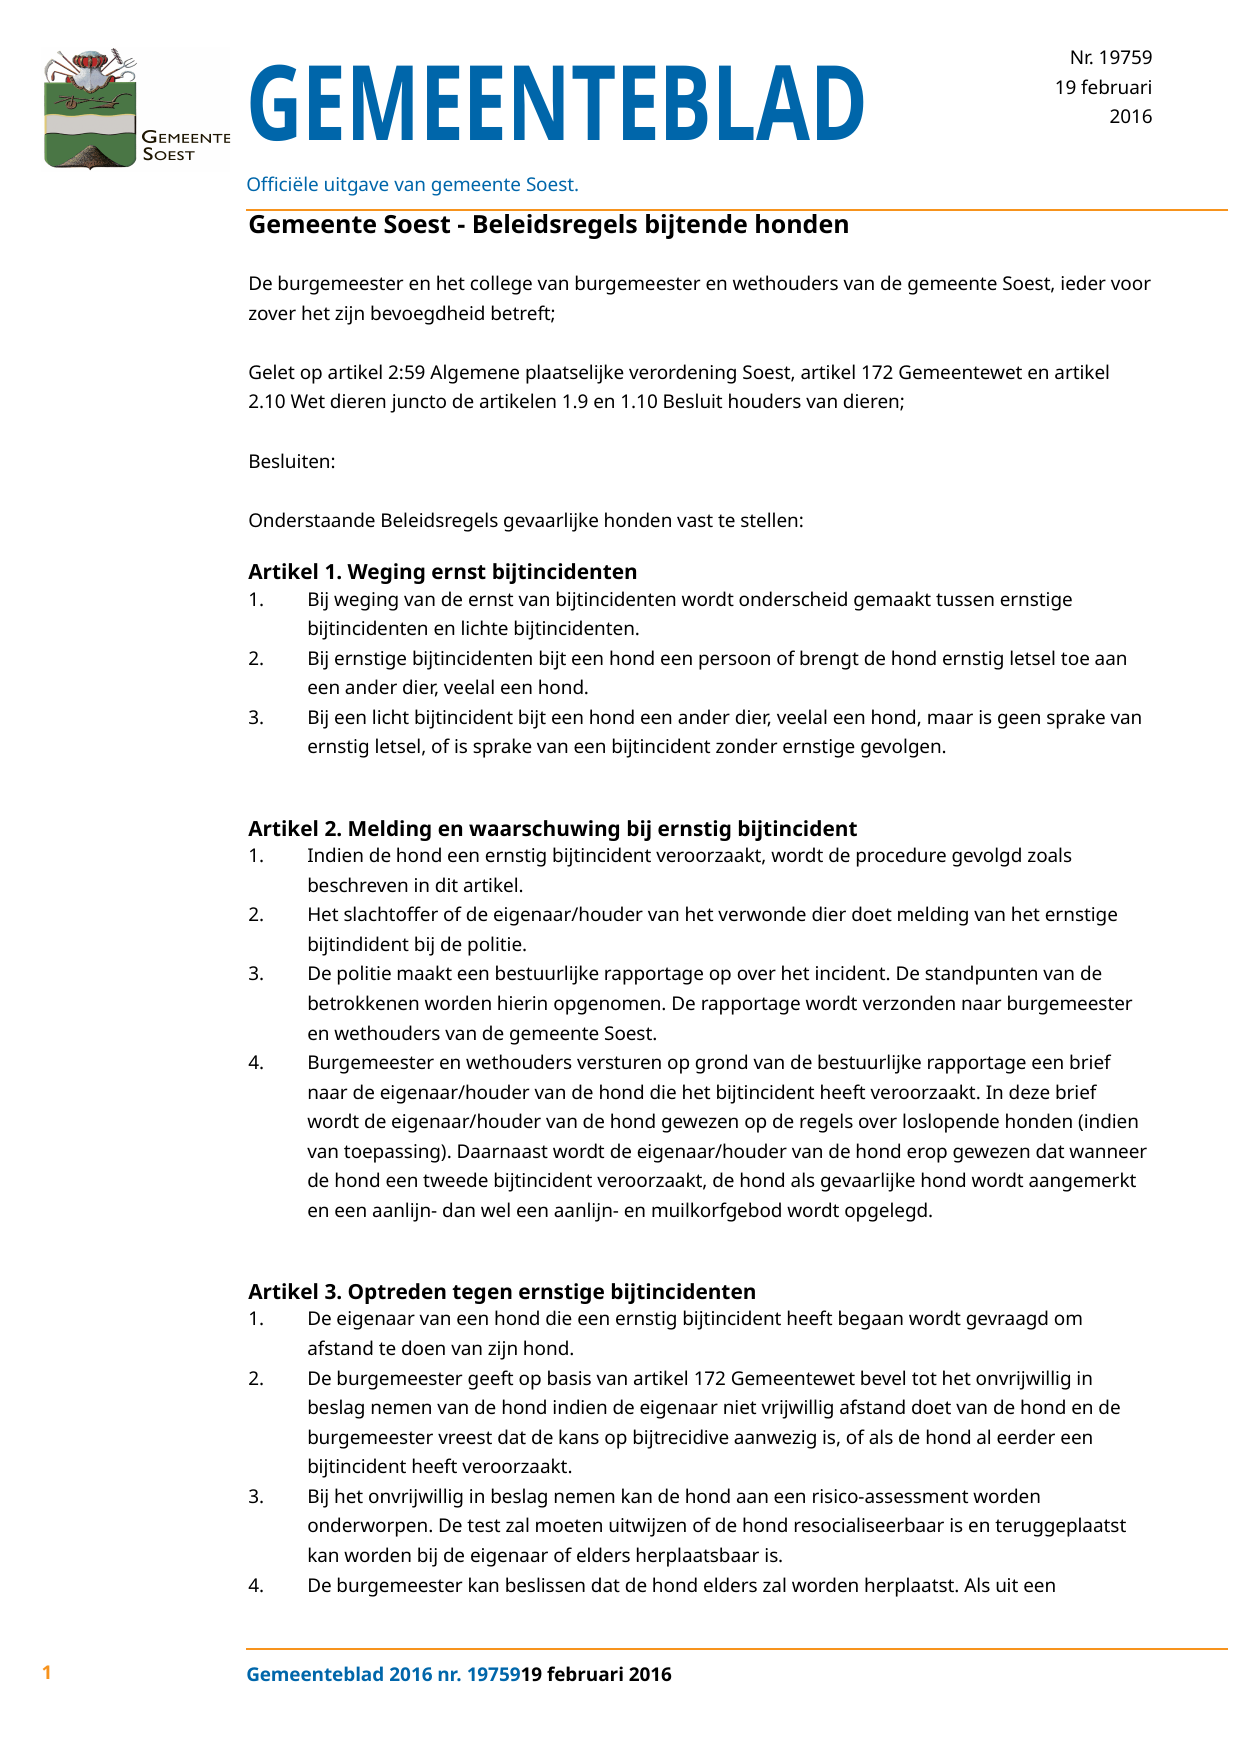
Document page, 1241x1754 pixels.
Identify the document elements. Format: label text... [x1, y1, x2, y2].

list Bij weging van de ernst van bijtincidenten wordt onderscheid gemaakt tussen ernstige bijtincidenten en lichte bijtincidenten. [248, 586, 1152, 641]
list Bij een licht bijtincident bijt een hond een ander dier, veelal een hond, maar is geen sprake van ernstig letsel, of is sprake van een bijtincident zonder ernstige gevolgen. [248, 704, 1152, 759]
text Gelet op artikel 2:59 Algemene plaatselijke verordening Soest, artikel 172 Gemeentewet en artikel 2.10 Wet dieren juncto de artikelen 1.9 en 1.10 Besluit houders van dieren; [248, 359, 1152, 414]
list De politie maakt een bestuurlijke rapportage op over het incident. De standpunten van de betrokkenen worden hierin opgenomen. De rapportage wordt verzonden naar burgemeester en wethouders van de gemeente Soest. [248, 961, 1152, 1045]
text Gemeente Soest - Beleidsregels bijtende honden [248, 211, 1152, 241]
list De eigenaar van een hond die een ernstig bijtincident heeft begaan wordt gevraagd om afstand te doen van zijn hond. [248, 1306, 1152, 1361]
text De burgemeester en het college van burgemeester en wethouders van de gemeente Soest, ieder voor zover het zijn bevoegdheid betreft; [248, 270, 1152, 326]
list Indien de hond een ernstig bijtincident veroorzaakt, wordt de procedure gevolgd zoals beschreven in dit artikel. [248, 842, 1152, 897]
list De burgemeester geeft op basis van artikel 172 Gemeentewet bevel tot het onvrijwillig in beslag nemen van de hond indien de eigenaar niet vrijwillig afstand doet van de hond en de burgemeester vreest dat de kans op bijtrecidive aanwezig is, of als de hond al eerder een bijtincident heeft veroorzaakt. [248, 1365, 1152, 1479]
list De burgemeester kan beslissen dat de hond elders zal worden herplaatst. Als uit een [248, 1572, 1152, 1598]
text Onderstaande Beleidsregels gevaarlijke honden vast te stellen: [248, 507, 1152, 533]
text Artikel 2. Melding en waarschuwing bij ernstig bijtincident [248, 814, 1152, 842]
list Bij ernstige bijtincidenten bijt een hond een persoon of brengt de hond ernstig letsel toe aan een ander dier, veelal een hond. [248, 645, 1152, 700]
list Burgemeester en wethouders versturen op grond van de bestuurlijke rapportage een brief naar de eigenaar/houder van de hond die het bijtincident heeft veroorzaakt. In deze brief wordt de eigenaar/houder van de hond gewezen op de regels over loslopende honden (indien van toepassing). Daarnaast wordt de eigenaar/houder van de hond erop gewezen dat wanneer de hond een tweede bijtincident veroorzaakt, de hond als gevaarlijke hond wordt aangemerkt en een aanlijn- dan wel een aanlijn- en muilkorfgebod wordt opgelegd. [248, 1049, 1152, 1223]
picture [41, 47, 231, 172]
list Het slachtoffer of de eigenaar/houder van het verwonde dier doet melding van het ernstige bijtindident bij de politie. [248, 901, 1152, 957]
text Artikel 1. Weging ernst bijtincidenten [248, 557, 1152, 586]
text Artikel 3. Optreden tegen ernstige bijtincidenten [248, 1277, 1152, 1306]
list Bij het onvrijwillig in beslag nemen kan de hond aan een risico-assessment worden onderworpen. De test zal moeten uitwijzen of de hond resocialiseerbaar is en teruggeplaatst kan worden bij de eigenaar of elders herplaatsbaar is. [248, 1483, 1152, 1568]
text Besluiten: [248, 448, 1152, 473]
